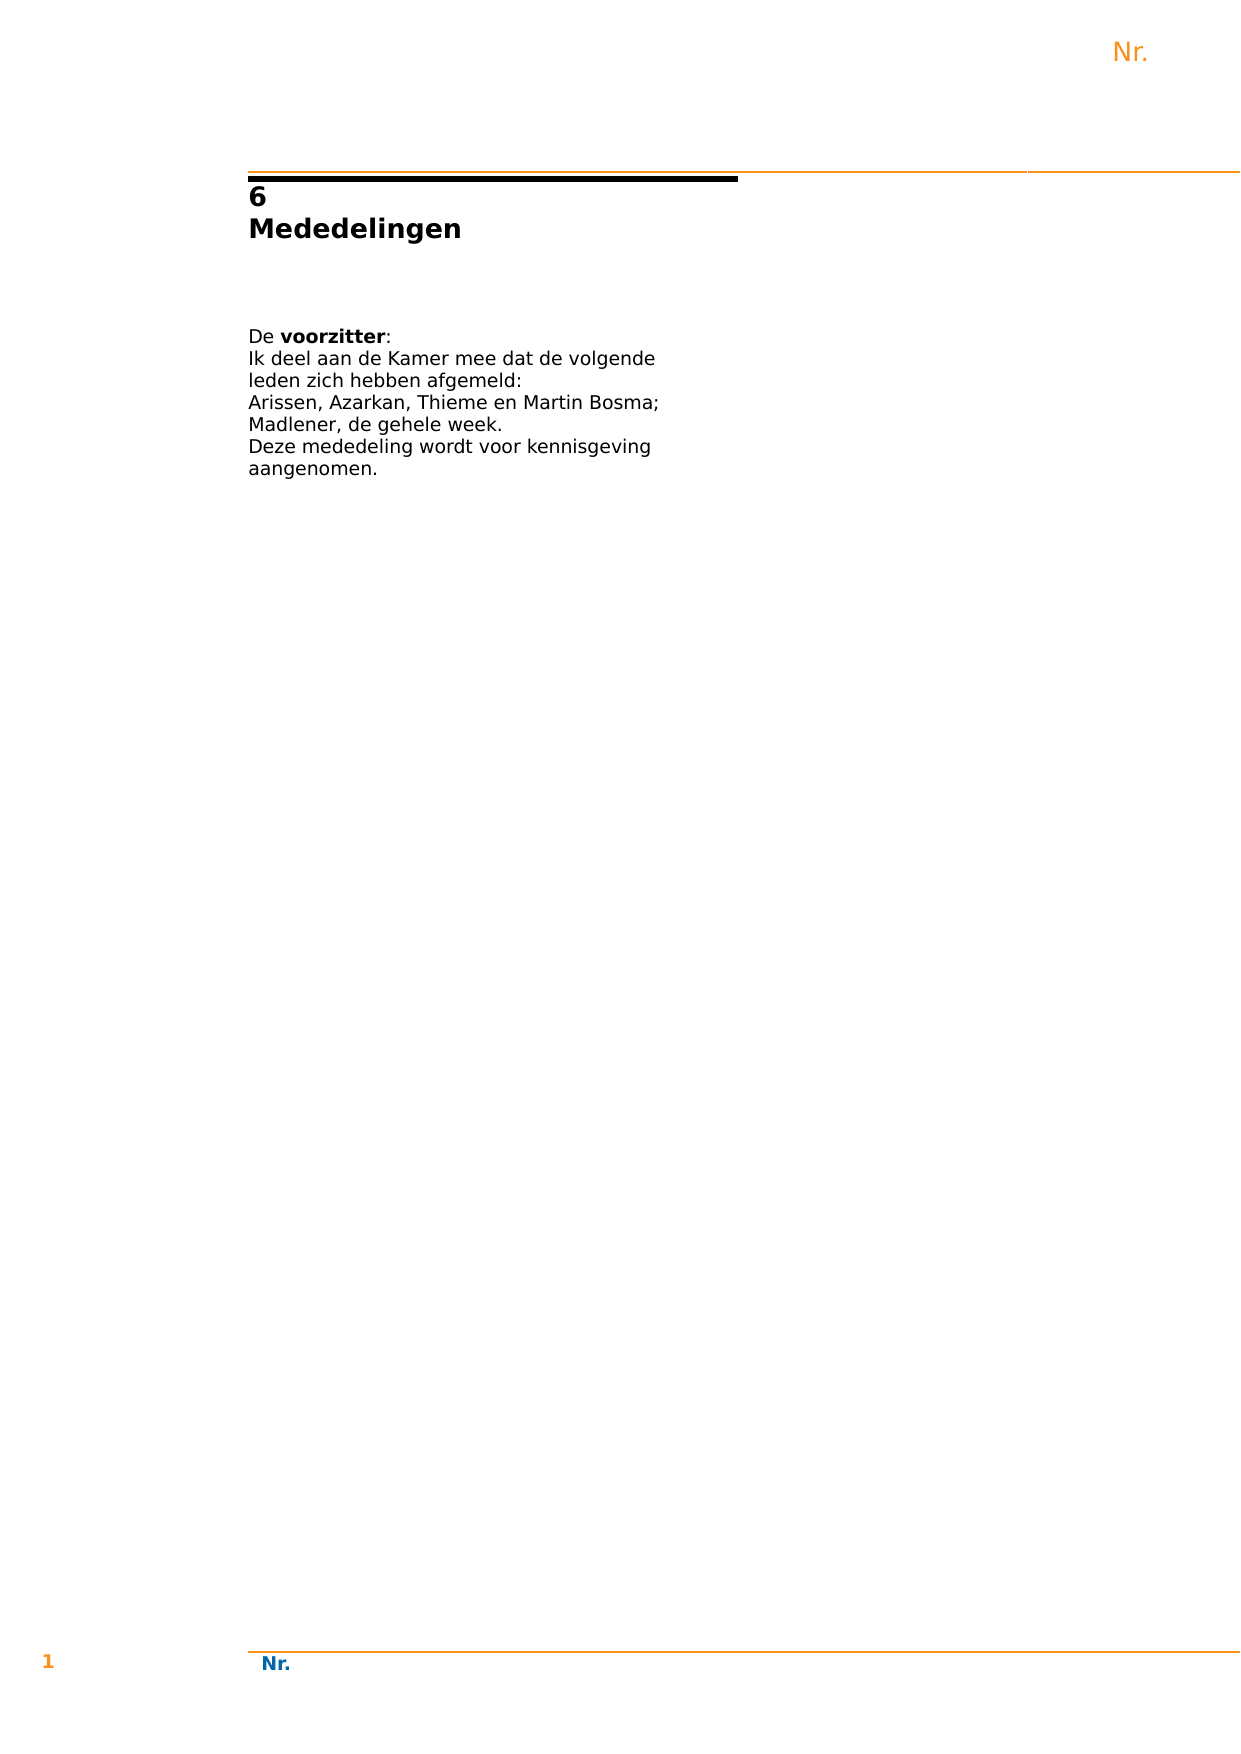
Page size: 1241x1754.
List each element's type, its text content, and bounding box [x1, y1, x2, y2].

text De voorzitter: [248, 326, 691, 348]
title 6 Mededelingen [248, 182, 691, 244]
text Deze mededeling wordt voor kennisgeving aangenomen. [248, 436, 691, 480]
text Ik deel aan de Kamer mee dat de volgende leden zich hebben afgemeld: [248, 348, 691, 392]
text Madlener, de gehele week. [248, 414, 691, 436]
text Arissen, Azarkan, Thieme en Martin Bosma; [248, 392, 691, 414]
